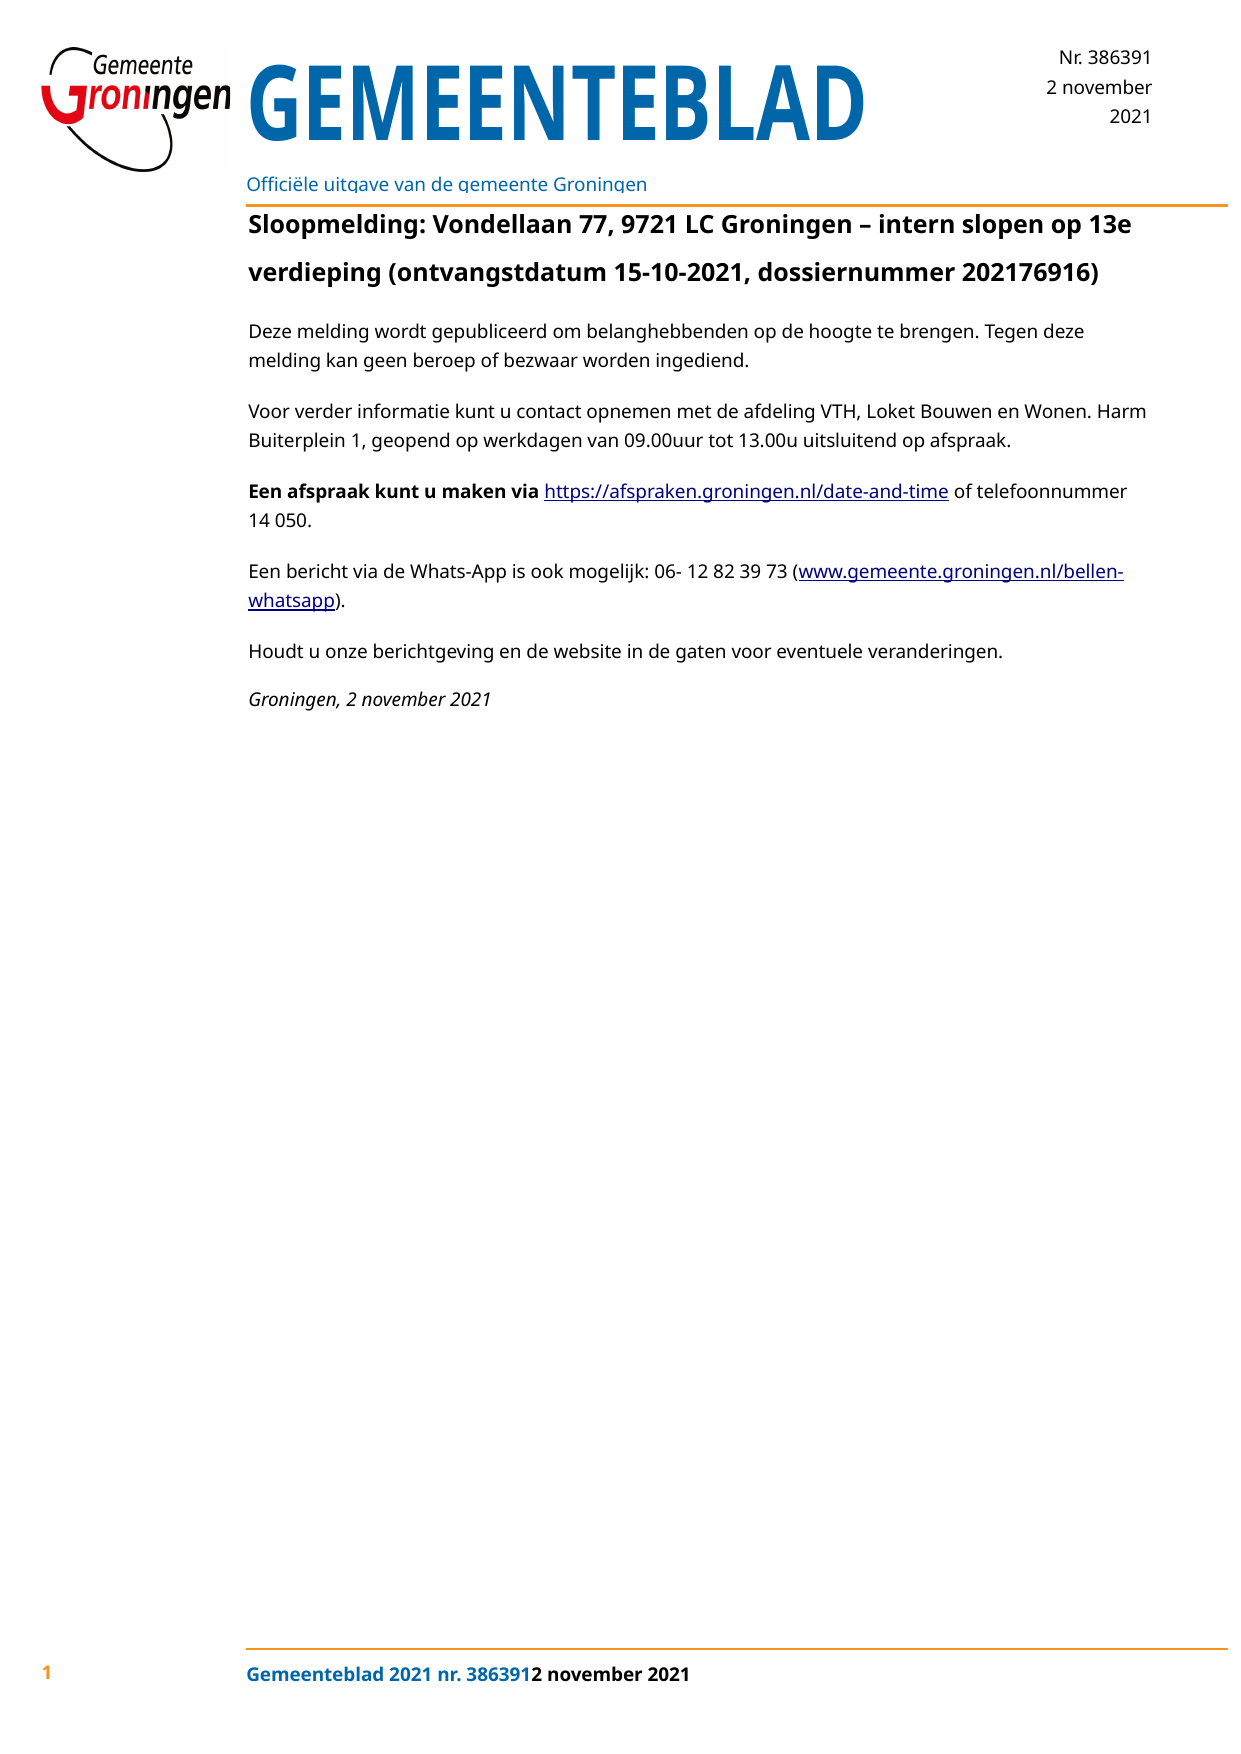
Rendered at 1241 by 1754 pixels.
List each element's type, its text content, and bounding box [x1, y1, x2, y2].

text Houdt u onze berichtgeving en de website in de gaten voor eventuele veranderingen. [248, 638, 1152, 664]
text Deze melding wordt gepubliceerd om belanghebbenden op de hoogte te brengen. Tegen deze melding kan geen beroep of bezwaar worden ingediend. [248, 318, 1152, 373]
text Groningen, 2 november 2021 [248, 686, 1152, 711]
picture [41, 47, 231, 172]
text Een bericht via de Whats-App is ook mogelijk: 06- 12 82 39 73 (www.gemeente.groningen.nl/bellen-whatsapp). [248, 558, 1152, 613]
text Sloopmelding: Vondellaan 77, 9721 LC Groningen – intern slopen op 13e verdieping (ontvangstdatum 15-10-2021, dossiernummer 202176916) [248, 207, 1152, 288]
text Een afspraak kunt u maken via https://afspraken.groningen.nl/date-and-time of telefoonnummer 14 050. [248, 478, 1152, 533]
text Voor verder informatie kunt u contact opnemen met de afdeling VTH, Loket Bouwen en Wonen. Harm Buiterplein 1, geopend op werkdagen van 09.00uur tot 13.00u uitsluitend op afspraak. [248, 398, 1152, 453]
